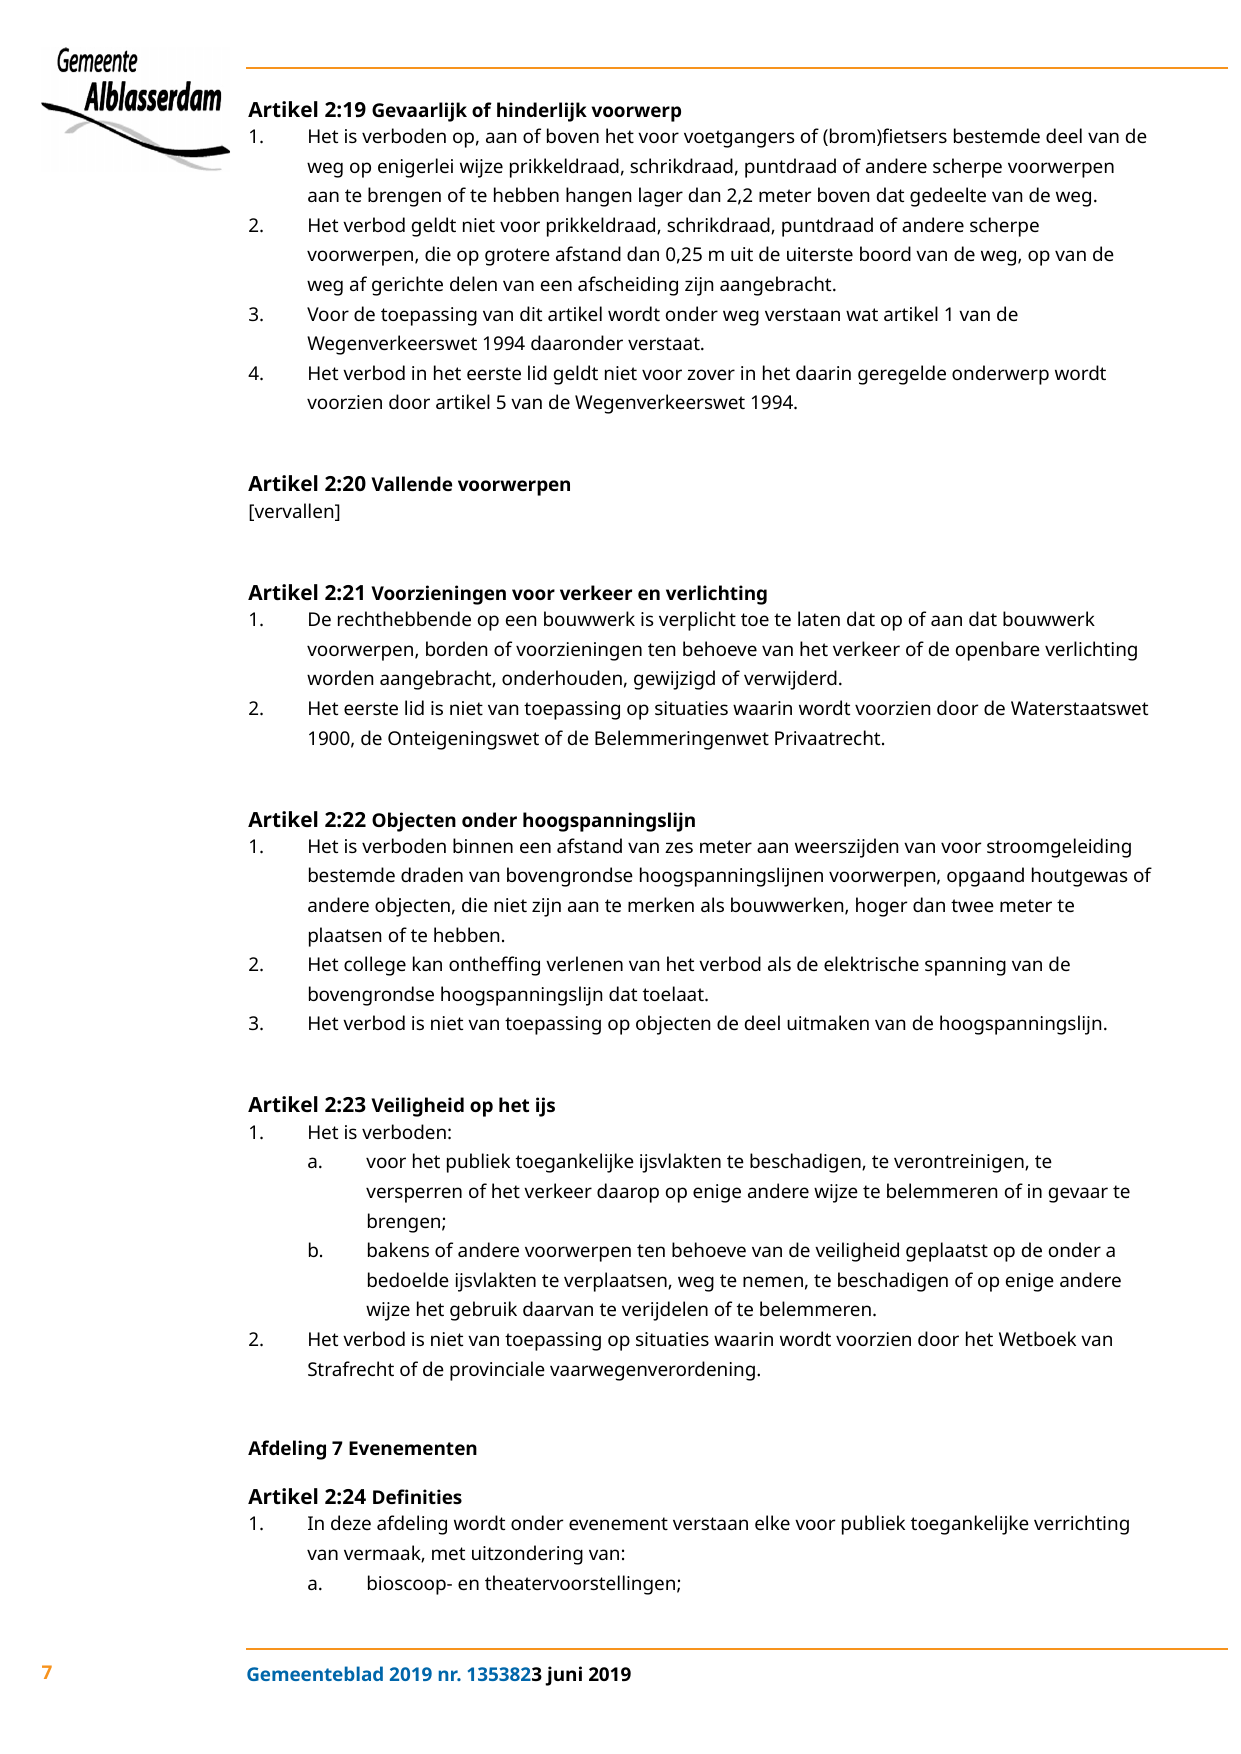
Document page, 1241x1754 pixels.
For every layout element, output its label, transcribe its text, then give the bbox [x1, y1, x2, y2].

text Artikel 2:20 Vallende voorwerpen [248, 469, 1152, 498]
list bioscoop- en theatervoorstellingen; [307, 1570, 1152, 1596]
list Het verbod in het eerste lid geldt niet voor zover in het daarin geregelde onderwerp wordt voorzien door artikel 5 van de Wegenverkeerswet 1994. [248, 360, 1152, 415]
list Het is verboden: [248, 1119, 1152, 1145]
list Het verbod is niet van toepassing op situaties waarin wordt voorzien door het Wetboek van Strafrecht of de provinciale vaarwegenverordening. [248, 1326, 1152, 1381]
list Het verbod is niet van toepassing op objecten de deel uitmaken van de hoogspanningslijn. [248, 1011, 1152, 1036]
text Afdeling 7 Evenementen [248, 1436, 1152, 1461]
list voor het publiek toegankelijke ijsvlakten te beschadigen, te verontreinigen, te versperren of het verkeer daarop op enige andere wijze te belemmeren of in gevaar te brengen; [307, 1149, 1152, 1233]
list Het is verboden op, aan of boven het voor voetgangers of (brom)fietsers bestemde deel van de weg op enigerlei wijze prikkeldraad, schrikdraad, puntdraad of andere scherpe voorwerpen aan te brengen of te hebben hangen lager dan 2,2 meter boven dat gedeelte van de weg. [248, 123, 1152, 208]
list Het verbod geldt niet voor prikkeldraad, schrikdraad, puntdraad of andere scherpe voorwerpen, die op grotere afstand dan 0,25 m uit de uiterste boord van de weg, op van de weg af gerichte delen van een afscheiding zijn aangebracht. [248, 212, 1152, 297]
list Het eerste lid is niet van toepassing op situaties waarin wordt voorzien door de Waterstaatswet 1900, de Onteigeningswet of de Belemmeringenwet Privaatrecht. [248, 695, 1152, 750]
text Artikel 2:21 Voorzieningen voor verkeer en verlichting [248, 578, 1152, 606]
list Het is verboden binnen een afstand van zes meter aan weerszijden van voor stroomgeleiding bestemde draden van bovengrondse hoogspanningslijnen voorwerpen, opgaand houtgewas of andere objecten, die niet zijn aan te merken als bouwwerken, hoger dan twee meter te plaatsen of te hebben. [248, 833, 1152, 948]
list In deze afdeling wordt onder evenement verstaan elke voor publiek toegankelijke verrichting van vermaak, met uitzondering van: [248, 1511, 1152, 1566]
list De rechthebbende op een bouwwerk is verplicht toe te laten dat op of aan dat bouwwerk voorwerpen, borden of voorzieningen ten behoeve van het verkeer of de openbare verlichting worden aangebracht, onderhouden, gewijzigd of verwijderd. [248, 606, 1152, 691]
list Voor de toepassing van dit artikel wordt onder weg verstaan wat artikel 1 van de Wegenverkeerswet 1994 daaronder verstaat. [248, 301, 1152, 356]
text [vervallen] [248, 498, 1152, 524]
list Het college kan ontheffing verlenen van het verbod als de elektrische spanning van de bovengrondse hoogspanningslijn dat toelaat. [248, 951, 1152, 1007]
picture [41, 47, 231, 172]
text Artikel 2:23 Veiligheid op het ijs [248, 1091, 1152, 1119]
text Artikel 2:24 Definities [248, 1482, 1152, 1511]
list bakens of andere voorwerpen ten behoeve van de veiligheid geplaatst op de onder a bedoelde ijsvlakten te verplaatsen, weg te nemen, te beschadigen of op enige andere wijze het gebruik daarvan te verijdelen of te belemmeren. [307, 1237, 1152, 1322]
text Artikel 2:22 Objecten onder hoogspanningslijn [248, 805, 1152, 833]
text Artikel 2:19 Gevaarlijk of hinderlijk voorwerp [248, 95, 1152, 123]
